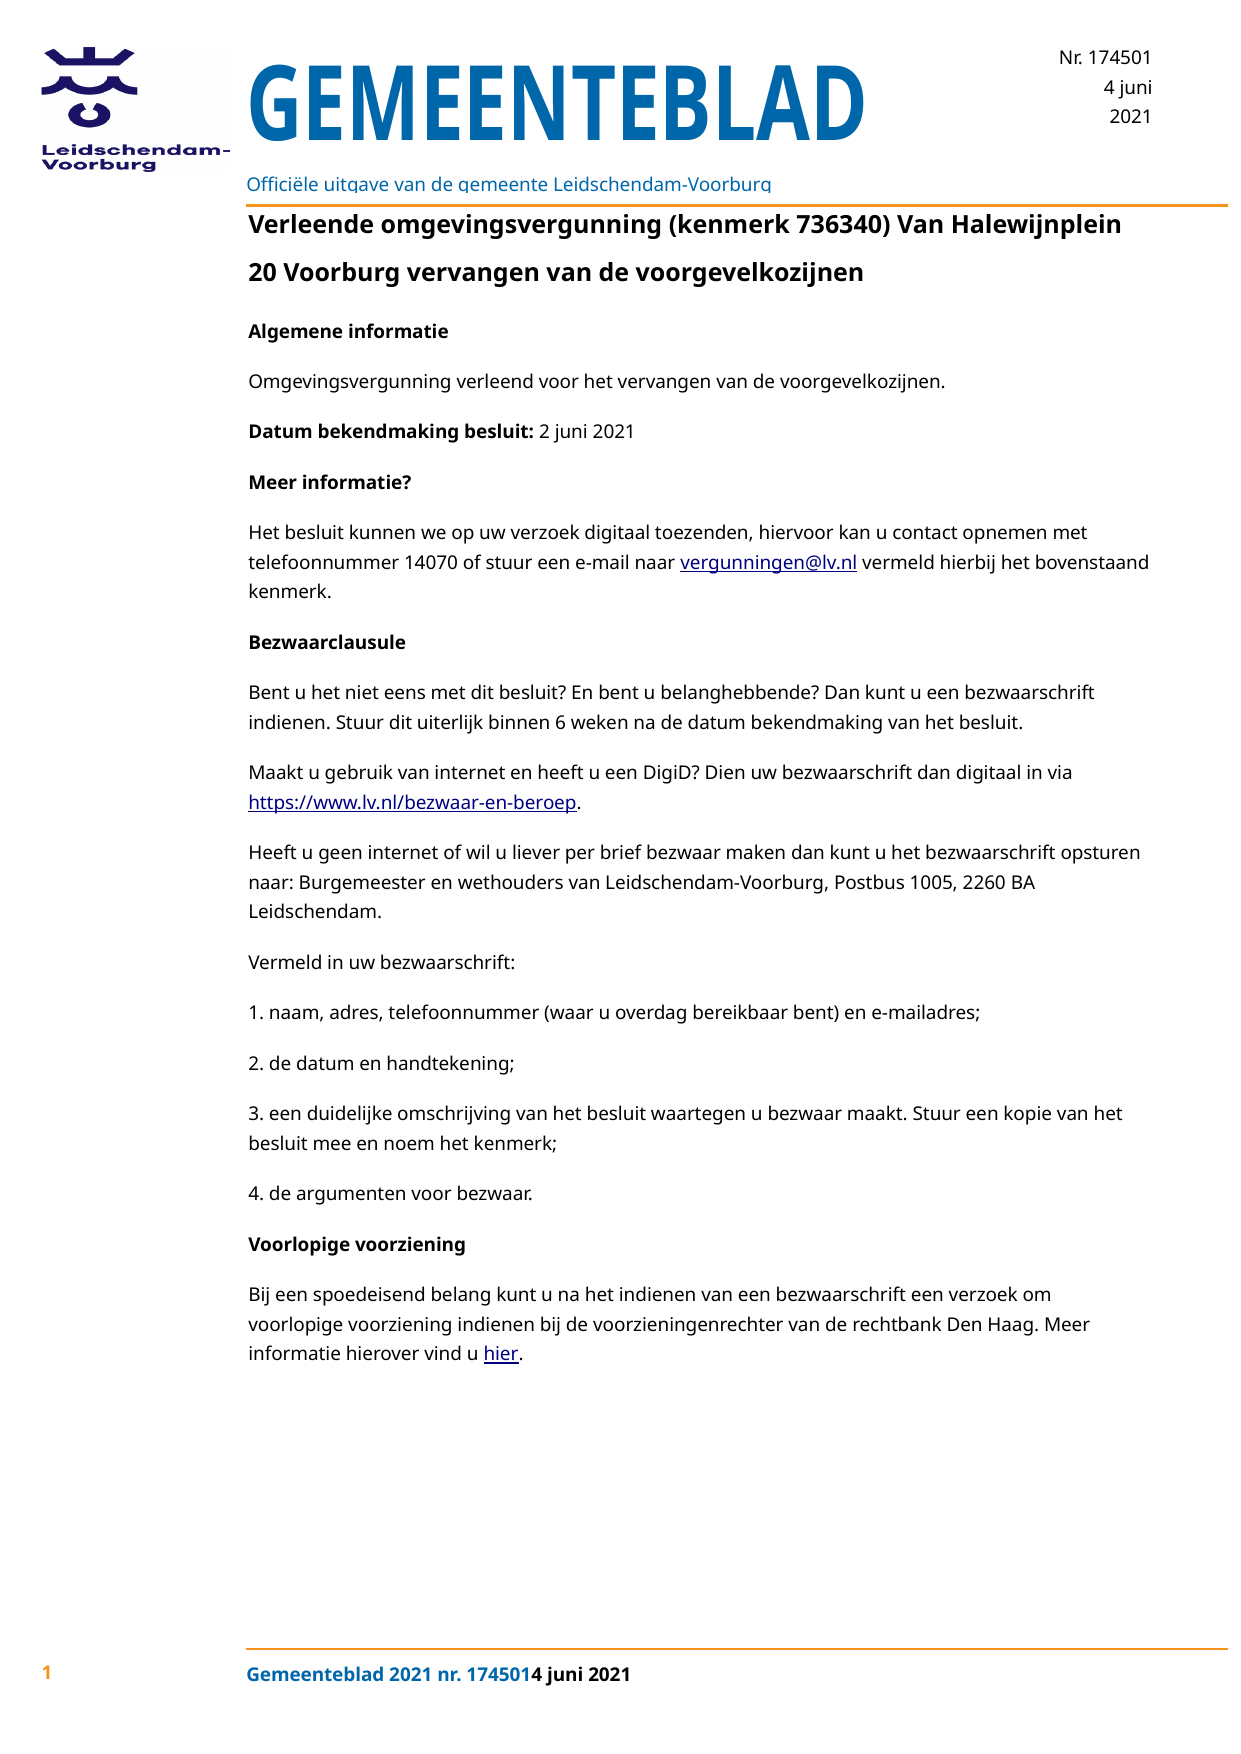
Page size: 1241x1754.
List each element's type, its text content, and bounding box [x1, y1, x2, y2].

text Meer informatie? [248, 469, 1152, 495]
text 2. de datum en handtekening; [248, 1050, 1152, 1076]
text Bezwaarclausule [248, 629, 1152, 655]
text Het besluit kunnen we op uw verzoek digitaal toezenden, hiervoor kan u contact opnemen met telefoonnummer 14070 of stuur een e-mail naar vergunningen@lv.nl vermeld hierbij het bovenstaand kenmerk. [248, 519, 1152, 604]
text Vermeld in uw bezwaarschrift: [248, 949, 1152, 975]
text Datum bekendmaking besluit: 2 juni 2021 [248, 419, 1152, 444]
text Maakt u gebruik van internet en heeft u een DigiD? Dien uw bezwaarschrift dan digitaal in via https://www.lv.nl/bezwaar-en-beroep. [248, 759, 1152, 815]
text Omgevingsvergunning verleend voor het vervangen van de voorgevelkozijnen. [248, 368, 1152, 394]
text Voorlopige voorziening [248, 1231, 1152, 1257]
text 3. een duidelijke omschrijving van het besluit waartegen u bezwaar maakt. Stuur een kopie van het besluit mee en noem het kenmerk; [248, 1100, 1152, 1156]
text Algemene informatie [248, 318, 1152, 344]
text Bij een spoedeisend belang kunt u na het indienen van een bezwaarschrift een verzoek om voorlopige voorziening indienen bij de voorzieningenrechter van de rechtbank Den Haag. Meer informatie hierover vind u hier. [248, 1281, 1152, 1366]
text Bent u het niet eens met dit besluit? En bent u belanghebbende? Dan kunt u een bezwaarschrift indienen. Stuur dit uiterlijk binnen 6 weken na de datum bekendmaking van het besluit. [248, 679, 1152, 735]
text Heeft u geen internet of wil u liever per brief bezwaar maken dan kunt u het bezwaarschrift opsturen naar: Burgemeester en wethouders van Leidschendam-Voorburg, Postbus 1005, 2260 BA Leidschendam. [248, 839, 1152, 924]
picture [41, 47, 231, 172]
text 4. de argumenten voor bezwaar. [248, 1180, 1152, 1206]
text Verleende omgevingsvergunning (kenmerk 736340) Van Halewijnplein 20 Voorburg vervangen van de voorgevelkozijnen [248, 207, 1152, 288]
text 1. naam, adres, telefoonnummer (waar u overdag bereikbaar bent) en e-mailadres; [248, 999, 1152, 1025]
